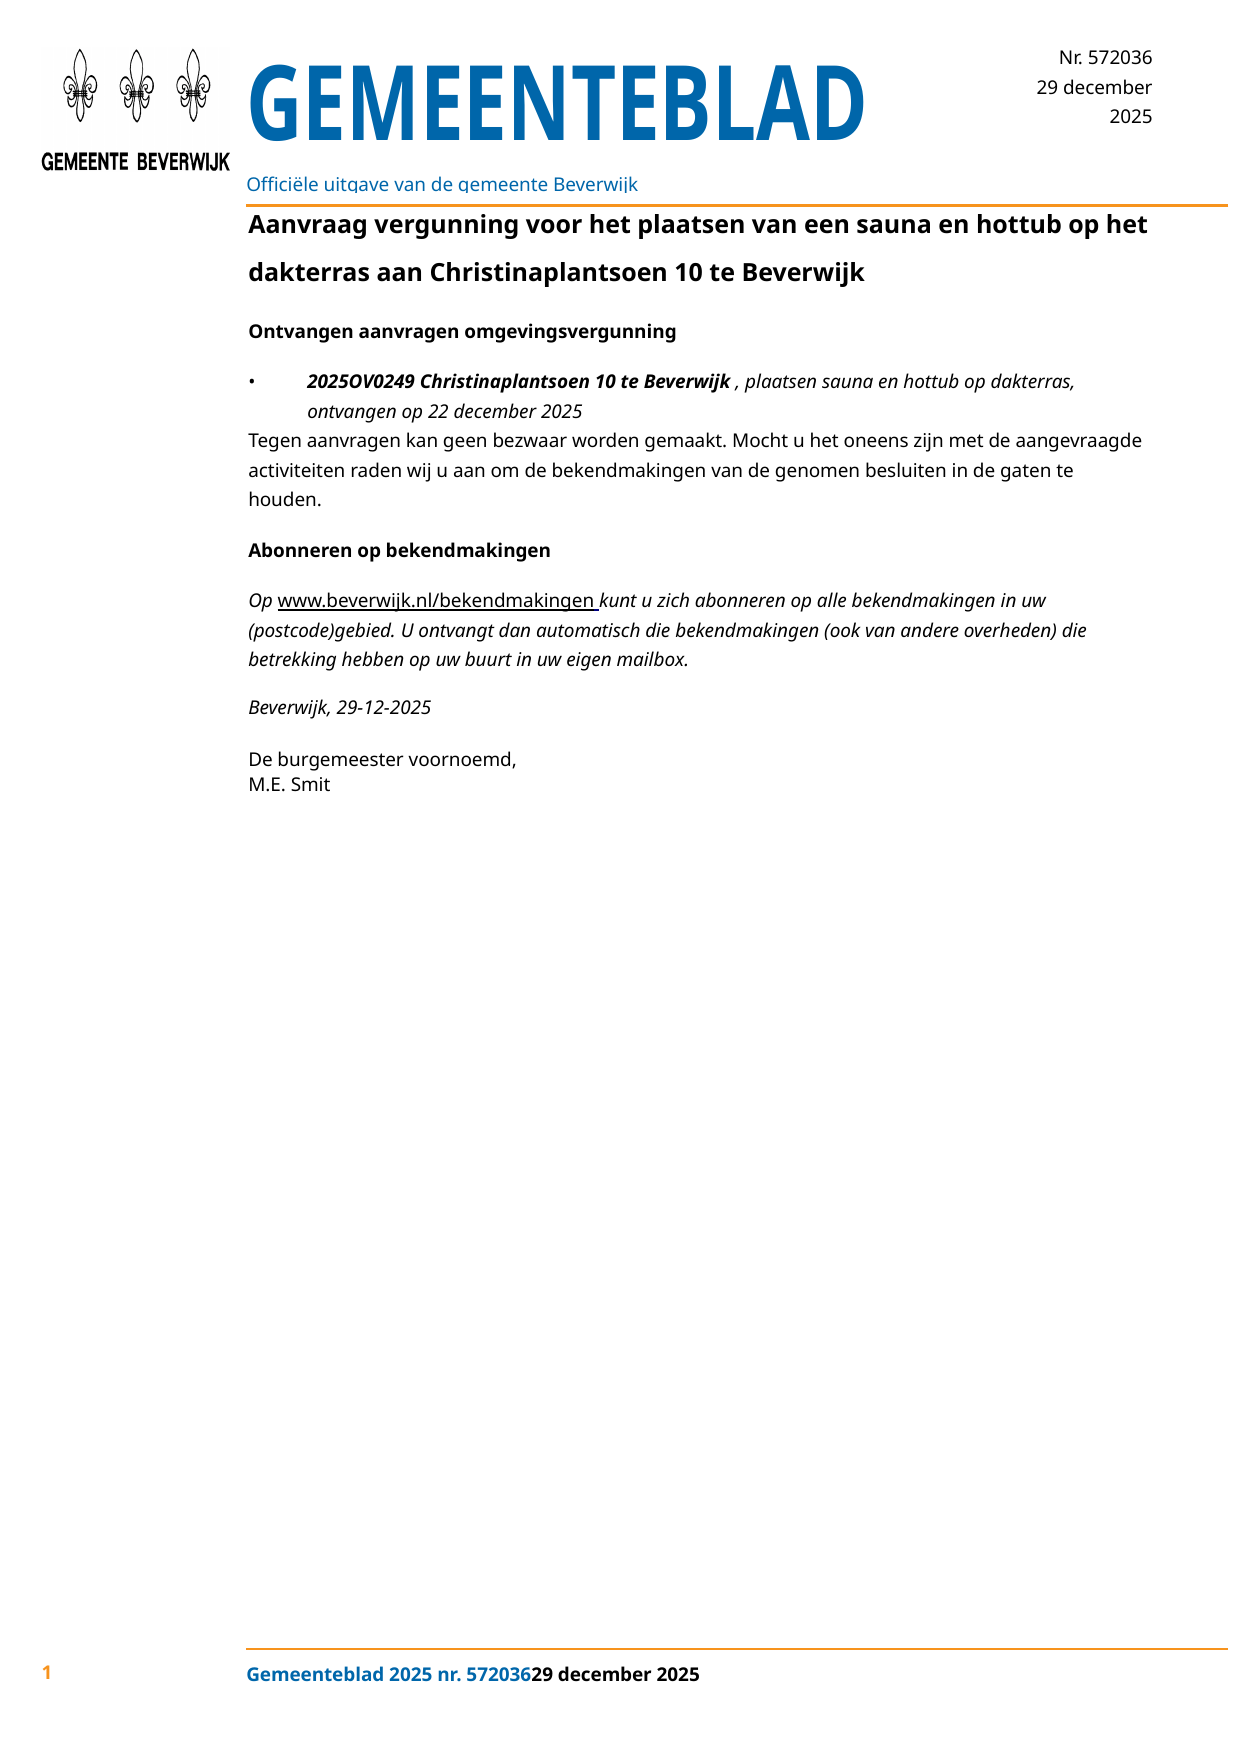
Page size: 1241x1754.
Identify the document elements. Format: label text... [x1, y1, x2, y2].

text Ontvangen aanvragen omgevingsvergunning [248, 318, 1152, 344]
text Abonneren op bekendmakingen [248, 537, 1152, 563]
list 2025OV0249 Christinaplantsoen 10 te Beverwijk , plaatsen sauna en hottub op dakterras, ontvangen op 22 december 2025 [248, 368, 1152, 424]
text De burgemeester voornoemd, [248, 746, 1152, 772]
text Beverwijk, 29-12-2025 [248, 694, 1152, 720]
text Aanvraag vergunning voor het plaatsen van een sauna en hottub op het dakterras aan Christinaplantsoen 10 te Beverwijk [248, 207, 1152, 288]
text Tegen aanvragen kan geen bezwaar worden gemaakt. Mocht u het oneens zijn met de aangevraagde activiteiten raden wij u aan om de bekendmakingen van de genomen besluiten in de gaten te houden. [248, 427, 1152, 512]
text Op www.beverwijk.nl/bekendmakingen kunt u zich abonneren op alle bekendmakingen in uw (postcode)gebied. U ontvangt dan automatisch die bekendmakingen (ook van andere overheden) die betrekking hebben op uw buurt in uw eigen mailbox. [248, 587, 1152, 672]
text M.E. Smit [248, 772, 1152, 797]
picture [41, 47, 231, 172]
